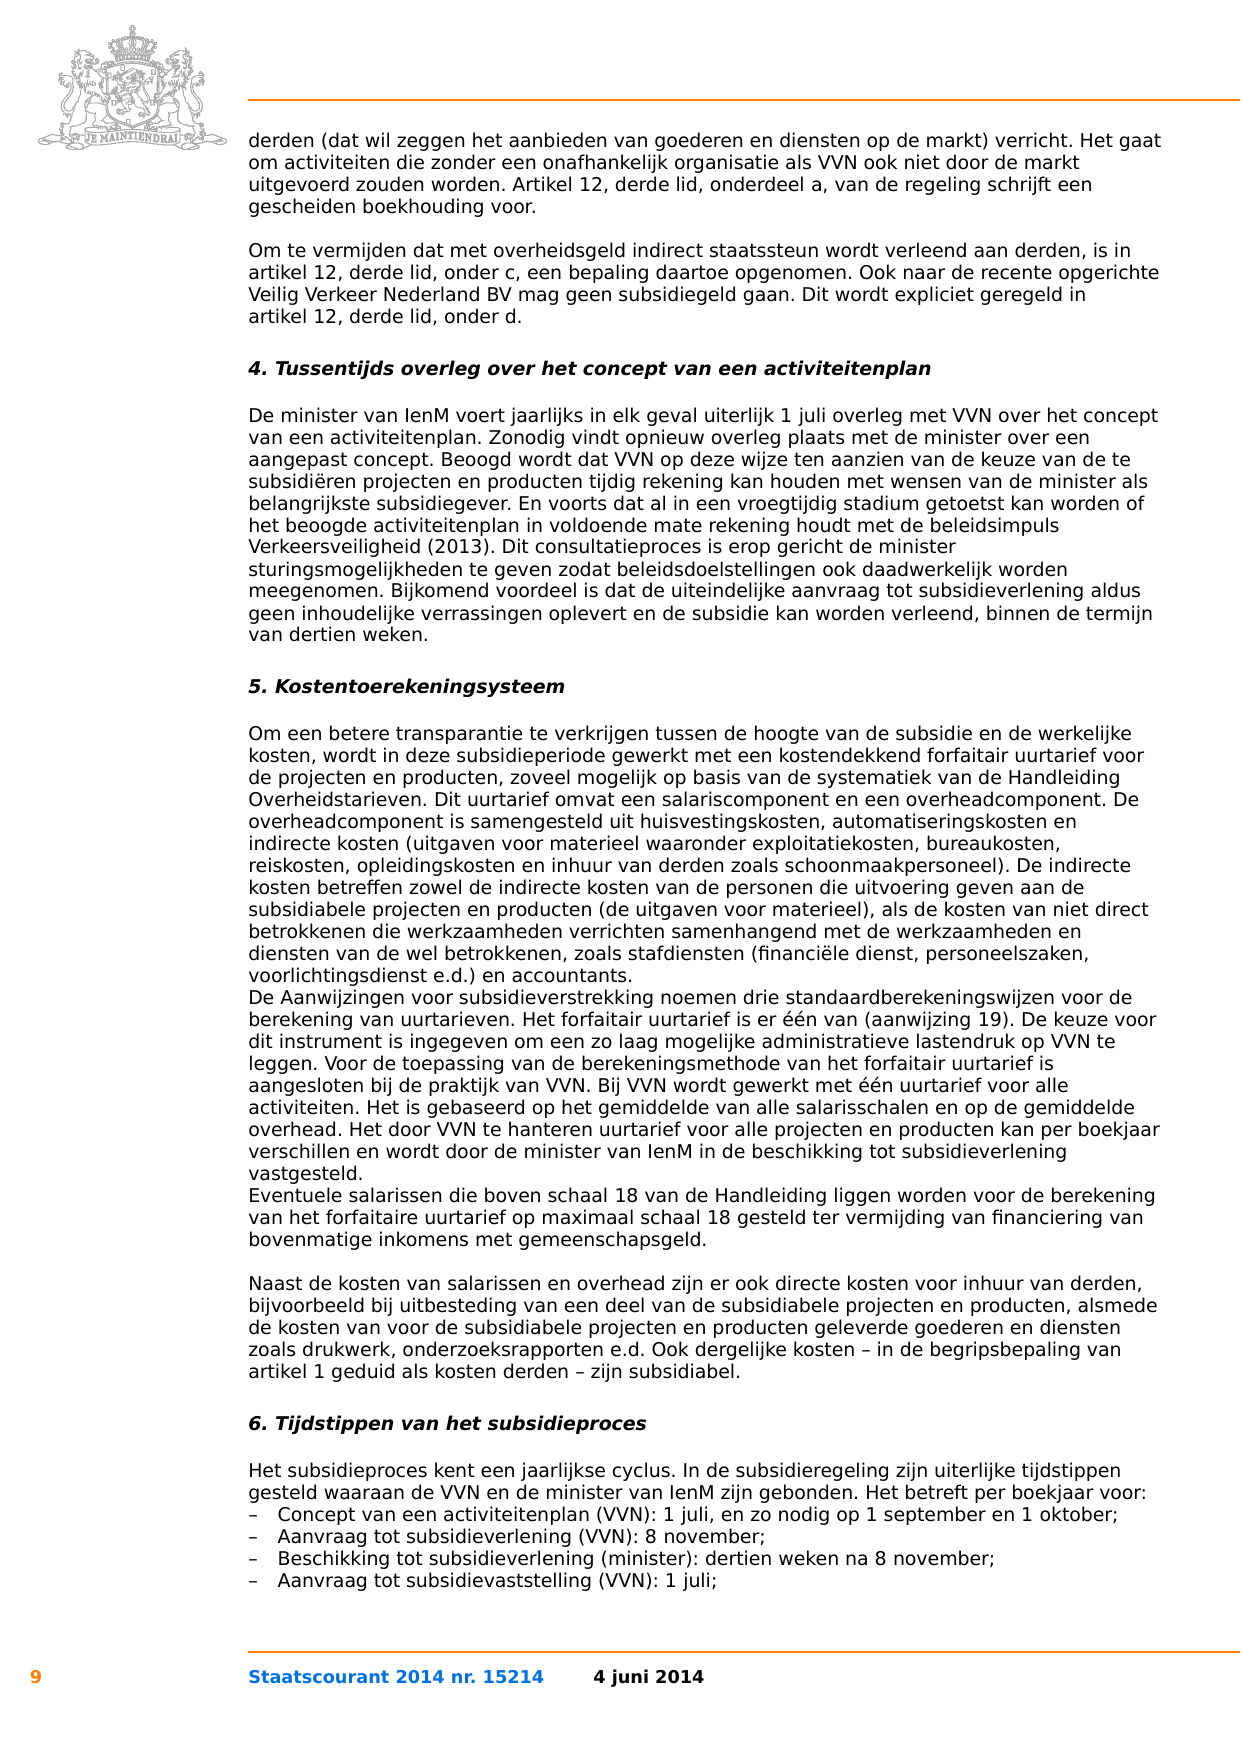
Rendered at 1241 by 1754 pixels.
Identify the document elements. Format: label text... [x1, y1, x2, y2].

subtitle 6. Tijdstippen van het subsidieproces [248, 1413, 1163, 1434]
subtitle 4. Tussentijds overleg over het concept van een activiteitenplan [248, 358, 1163, 379]
picture [38, 25, 227, 150]
subtitle 5. Kostentoerekeningsysteem [248, 676, 1163, 698]
text Om te vermijden dat met overheidsgeld indirect staatssteun wordt verleend aan derden, is in artikel 12, derde lid, onder c, een bepaling daartoe opgenomen. Ook naar de recente opgerichte Veilig Verkeer Nederland BV mag geen subsidiegeld gaan. Dit wordt expliciet geregeld in artikel 12, derde lid, onder d. [248, 240, 1163, 328]
text – Aanvraag tot subsidieverlening (VVN): 8 november; [248, 1526, 1163, 1547]
text Naast de kosten van salarissen en overhead zijn er ook directe kosten voor inhuur van derden, bijvoorbeeld bij uitbesteding van een deel van de subsidiabele projecten en producten, alsmede de kosten van voor de subsidiabele projecten en producten geleverde goederen en diensten zoals drukwerk, onderzoeksrapporten e.d. Ook dergelijke kosten – in de begripsbepaling van artikel 1 geduid als kosten derden – zijn subsidiabel. [248, 1273, 1163, 1383]
text Het subsidieproces kent een jaarlijkse cyclus. In de subsidieregeling zijn uiterlijke tijdstippen gesteld waaraan de VVN en de minister van IenM zijn gebonden. Het betreft per boekjaar voor: [248, 1459, 1163, 1503]
text – Concept van een activiteitenplan (VVN): 1 juli, en zo nodig op 1 september en 1 oktober; [248, 1503, 1163, 1526]
text – Beschikking tot subsidieverlening (minister): dertien weken na 8 november; [248, 1547, 1163, 1569]
text Eventuele salarissen die boven schaal 18 van de Handleiding liggen worden voor de berekening van het forfaitaire uurtarief op maximaal schaal 18 gesteld ter vermijding van financiering van bovenmatige inkomens met gemeenschapsgeld. [248, 1185, 1163, 1251]
text derden (dat wil zeggen het aanbieden van goederen en diensten op de markt) verricht. Het gaat om activiteiten die zonder een onafhankelijk organisatie als VVN ook niet door de markt uitgevoerd zouden worden. Artikel 12, derde lid, onderdeel a, van de regeling schrijft een gescheiden boekhouding voor. [248, 130, 1163, 218]
text De minister van IenM voert jaarlijks in elk geval uiterlijk 1 juli overleg met VVN over het concept van een activiteitenplan. Zonodig vindt opnieuw overleg plaats met de minister over een aangepast concept. Beoogd wordt dat VVN op deze wijze ten aanzien van de keuze van de te subsidiëren projecten en producten tijdig rekening kan houden met wensen van de minister als belangrijkste subsidiegever. En voorts dat al in een vroegtijdig stadium getoetst kan worden of het beoogde activiteitenplan in voldoende mate rekening houdt met de beleidsimpuls Verkeersveiligheid (2013). Dit consultatieproces is erop gericht de minister sturingsmogelijkheden te geven zodat beleidsdoelstellingen ook daadwerkelijk worden meegenomen. Bijkomend voordeel is dat de uiteindelijke aanvraag tot subsidieverlening aldus geen inhoudelijke verrassingen oplevert en de subsidie kan worden verleend, binnen de termijn van dertien weken. [248, 404, 1163, 646]
text – Aanvraag tot subsidievaststelling (VVN): 1 juli; [248, 1569, 1163, 1591]
text De Aanwijzingen voor subsidieverstrekking noemen drie standaardberekeningswijzen voor de berekening van uurtarieven. Het forfaitair uurtarief is er één van (aanwijzing 19). De keuze voor dit instrument is ingegeven om een zo laag mogelijke administratieve lastendruk op VVN te leggen. Voor de toepassing van de berekeningsmethode van het forfaitair uurtarief is aangesloten bij de praktijk van VVN. Bij VVN wordt gewerkt met één uurtarief voor alle activiteiten. Het is gebaseerd op het gemiddelde van alle salarisschalen en op de gemiddelde overhead. Het door VVN te hanteren uurtarief voor alle projecten en producten kan per boekjaar verschillen en wordt door de minister van IenM in de beschikking tot subsidieverlening vastgesteld. [248, 987, 1163, 1185]
text Om een betere transparantie te verkrijgen tussen de hoogte van de subsidie en de werkelijke kosten, wordt in deze subsidieperiode gewerkt met een kostendekkend forfaitair uurtarief voor de projecten en producten, zoveel mogelijk op basis van de systematiek van de Handleiding Overheidstarieven. Dit uurtarief omvat een salariscomponent en een overheadcomponent. De overheadcomponent is samengesteld uit huisvestingskosten, automatiseringskosten en indirecte kosten (uitgaven voor materieel waaronder exploitatiekosten, bureaukosten, reiskosten, opleidingskosten en inhuur van derden zoals schoonmaakpersoneel). De indirecte kosten betreffen zowel de indirecte kosten van de personen die uitvoering geven aan de subsidiabele projecten en producten (de uitgaven voor materieel), als de kosten van niet direct betrokkenen die werkzaamheden verrichten samenhangend met de werkzaamheden en diensten van de wel betrokkenen, zoals stafdiensten (financiële dienst, personeelszaken, voorlichtingsdienst e.d.) en accountants. [248, 723, 1163, 987]
